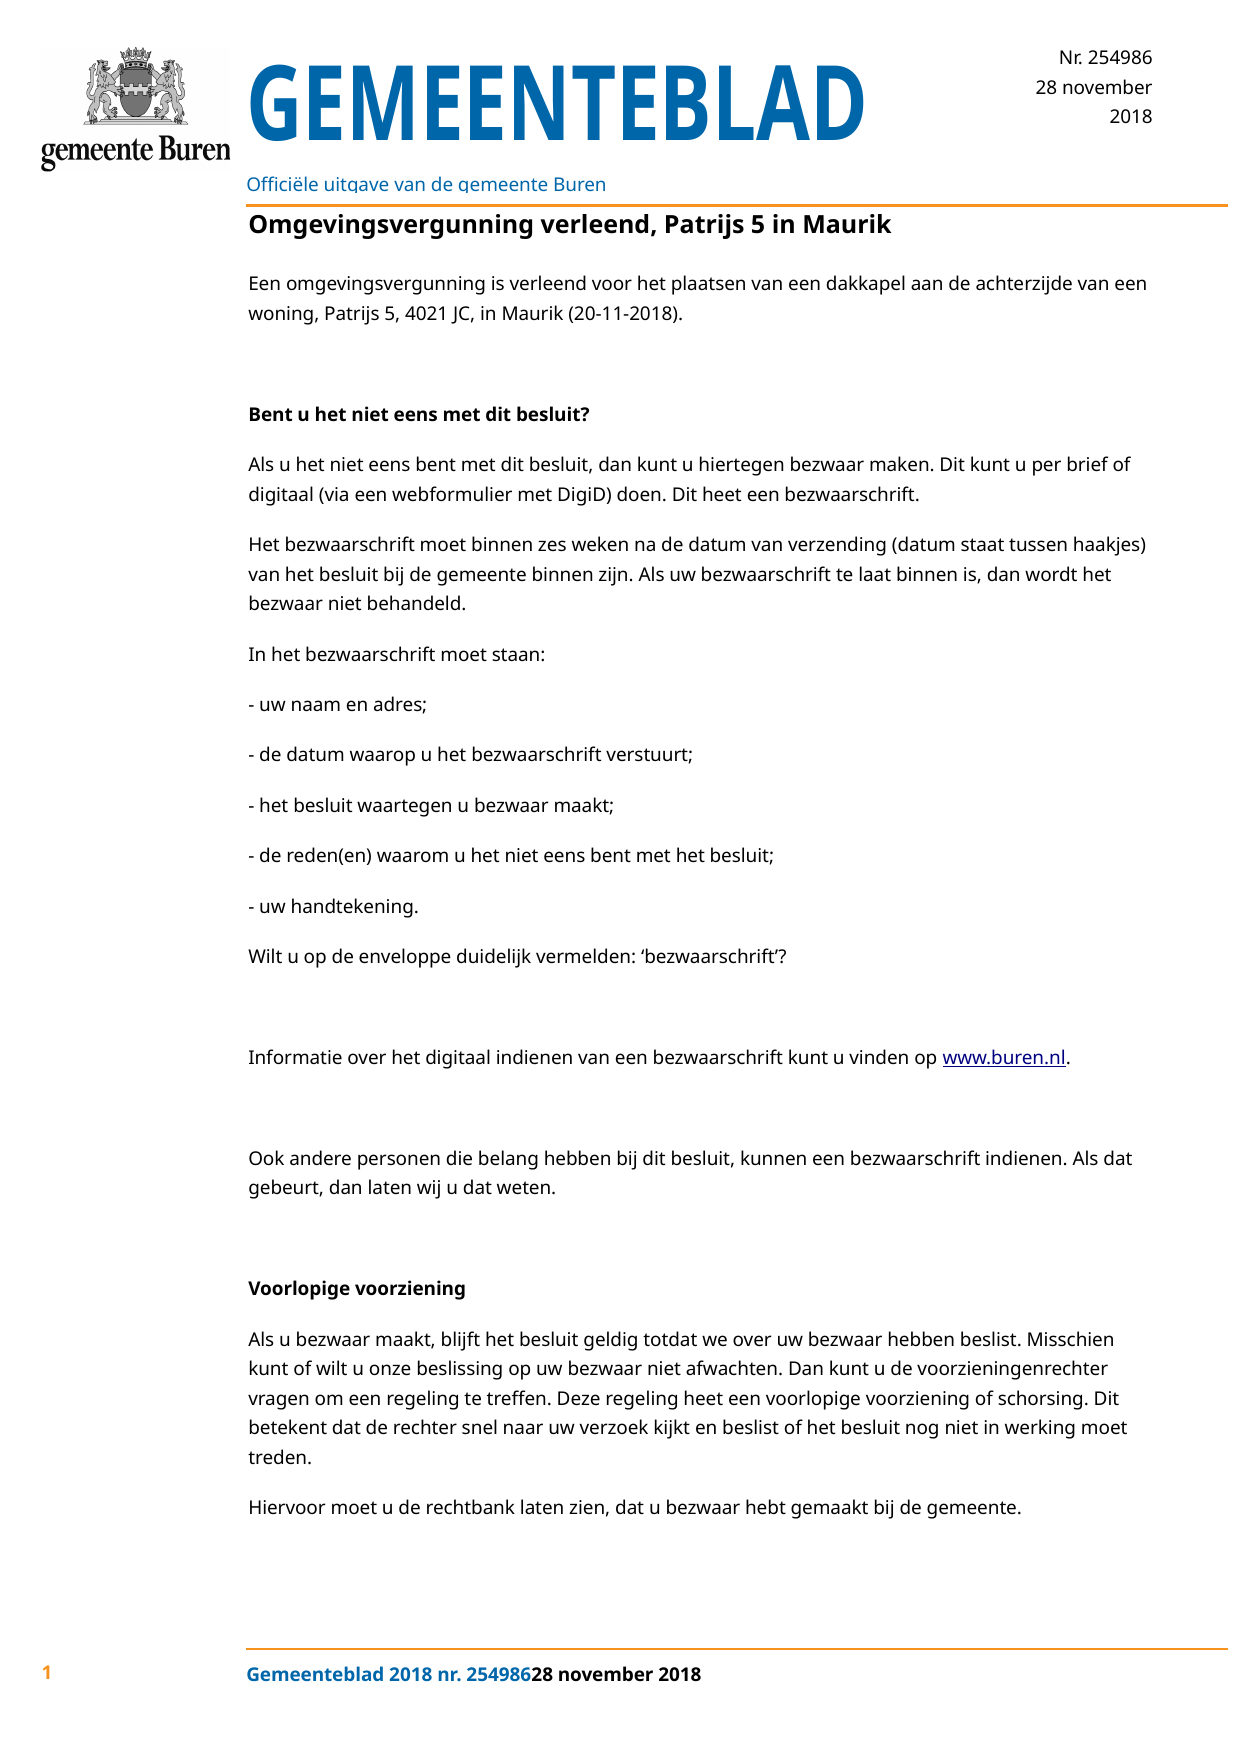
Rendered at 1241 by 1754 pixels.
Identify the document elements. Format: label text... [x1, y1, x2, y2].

text Als u bezwaar maakt, blijft het besluit geldig totdat we over uw bezwaar hebben beslist. Misschien kunt of wilt u onze beslissing op uw bezwaar niet afwachten. Dan kunt u de voorzieningenrechter vragen om een regeling te treffen. Deze regeling heet een voorlopige voorziening of schorsing. Dit betekent dat de rechter snel naar uw verzoek kijkt en beslist of het besluit nog niet in werking moet treden. [248, 1326, 1152, 1470]
text In het bezwaarschrift moet staan: [248, 641, 1152, 666]
text - uw naam en adres; [248, 691, 1152, 717]
text Informatie over het digitaal indienen van een bezwaarschrift kunt u vinden op www.buren.nl. [248, 1044, 1152, 1070]
text - het besluit waartegen u bezwaar maakt; [248, 792, 1152, 818]
text - de reden(en) waarom u het niet eens bent met het besluit; [248, 842, 1152, 868]
text Voorlopige voorziening [248, 1275, 1152, 1301]
picture [41, 47, 231, 172]
text Omgevingsvergunning verleend, Patrijs 5 in Maurik [248, 207, 1152, 241]
text Als u het niet eens bent met dit besluit, dan kunt u hiertegen bezwaar maken. Dit kunt u per brief of digitaal (via een webformulier met DigiD) doen. Dit heet een bezwaarschrift. [248, 451, 1152, 506]
text Bent u het niet eens met dit besluit? [248, 401, 1152, 426]
text Wilt u op de enveloppe duidelijk vermelden: ‘bezwaarschrift’? [248, 943, 1152, 969]
text - uw handtekening. [248, 893, 1152, 918]
text - de datum waarop u het bezwaarschrift verstuurt; [248, 742, 1152, 767]
text Hiervoor moet u de rechtbank laten zien, dat u bezwaar hebt gemaakt bij de gemeente. [248, 1494, 1152, 1520]
text Ook andere personen die belang hebben bij dit besluit, kunnen een bezwaarschrift indienen. Als dat gebeurt, dan laten wij u dat weten. [248, 1145, 1152, 1200]
text Een omgevingsvergunning is verleend voor het plaatsen van een dakkapel aan de achterzijde van een woning, Patrijs 5, 4021 JC, in Maurik (20-11-2018). [248, 270, 1152, 326]
text Het bezwaarschrift moet binnen zes weken na de datum van verzending (datum staat tussen haakjes) van het besluit bij de gemeente binnen zijn. Als uw bezwaarschrift te laat binnen is, dan wordt het bezwaar niet behandeld. [248, 531, 1152, 616]
